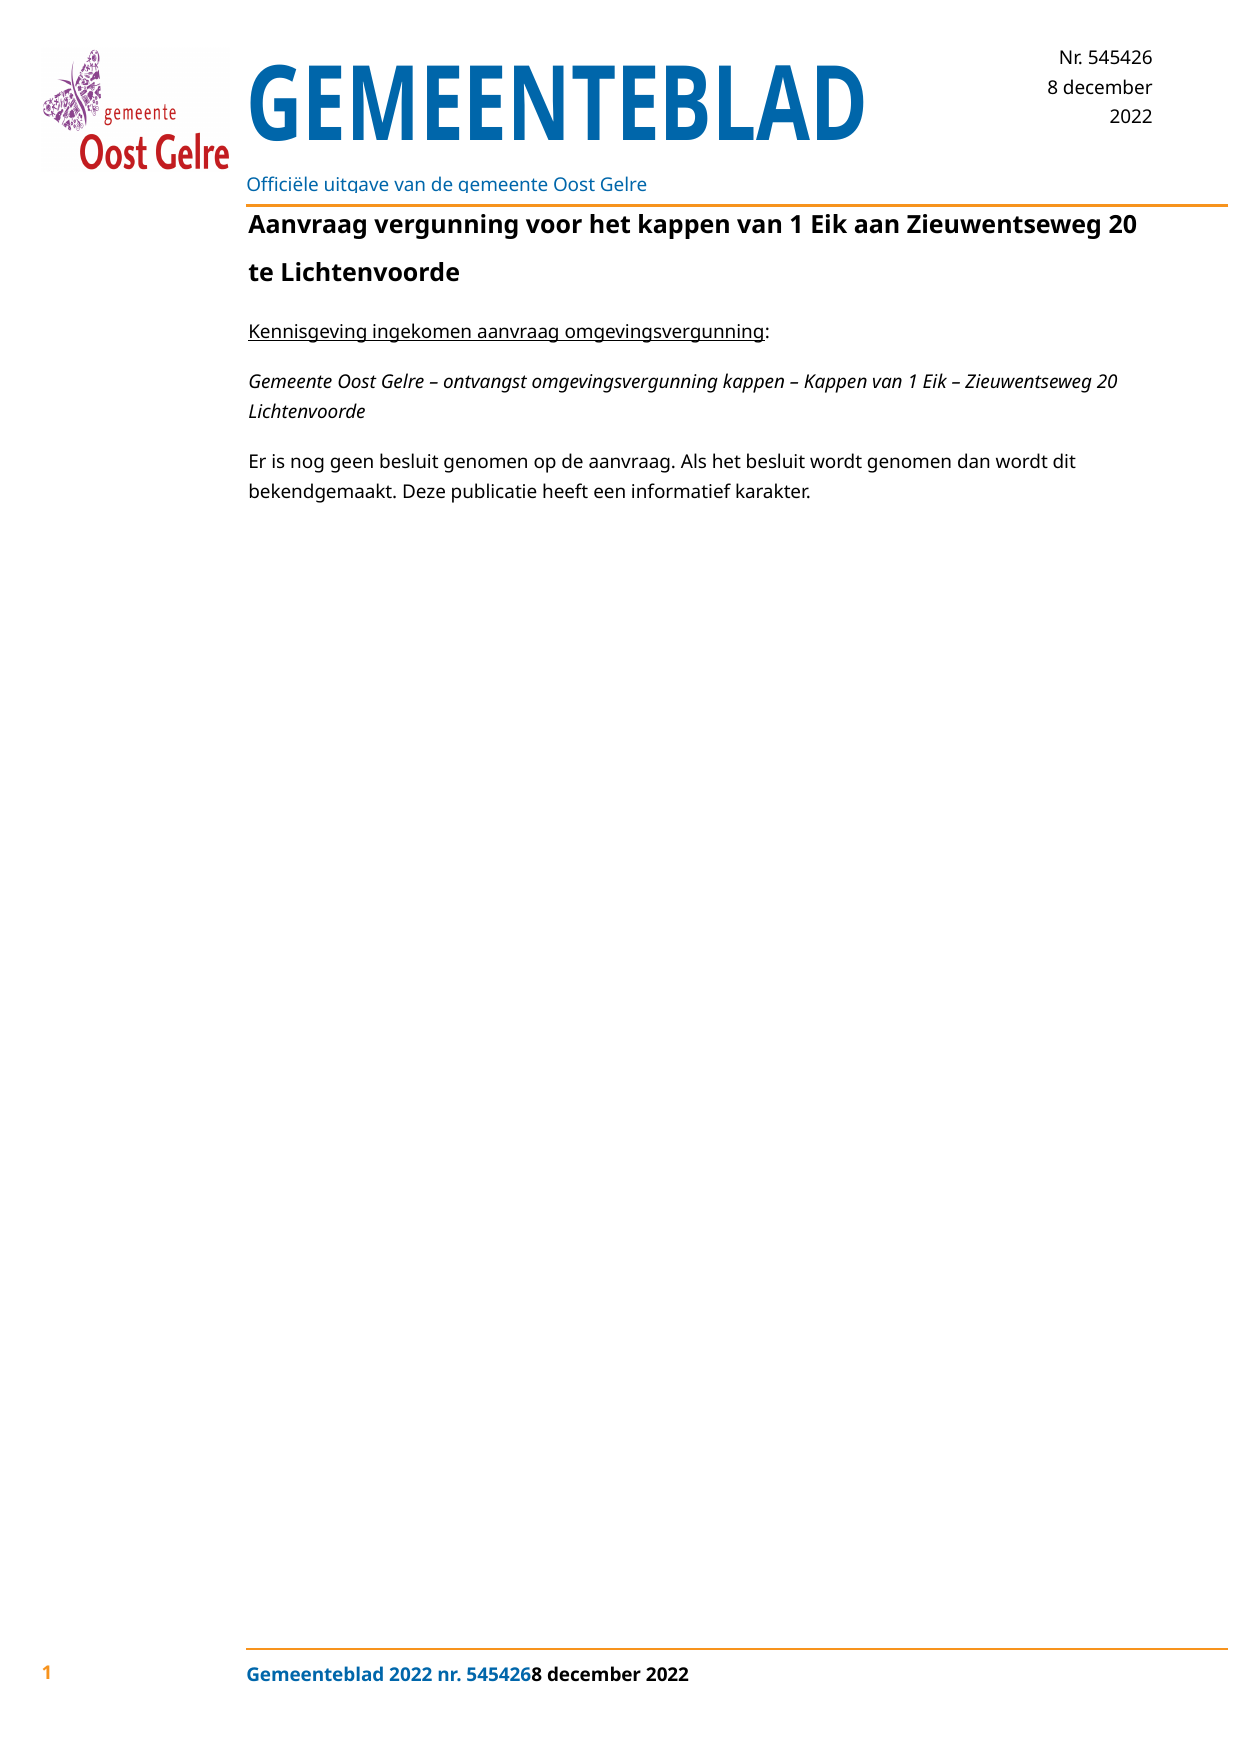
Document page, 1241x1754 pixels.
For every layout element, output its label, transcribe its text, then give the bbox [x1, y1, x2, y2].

text Aanvraag vergunning voor het kappen van 1 Eik aan Zieuwentseweg 20 te Lichtenvoorde [248, 207, 1152, 288]
text Gemeente Oost Gelre – ontvangst omgevingsvergunning kappen – Kappen van 1 Eik – Zieuwentseweg 20 Lichtenvoorde [248, 368, 1152, 424]
text Kennisgeving ingekomen aanvraag omgevingsvergunning: [248, 318, 1152, 344]
picture [41, 47, 231, 172]
text Er is nog geen besluit genomen op de aanvraag. Als het besluit wordt genomen dan wordt dit bekendgemaakt. Deze publicatie heeft een informatief karakter. [248, 448, 1152, 504]
